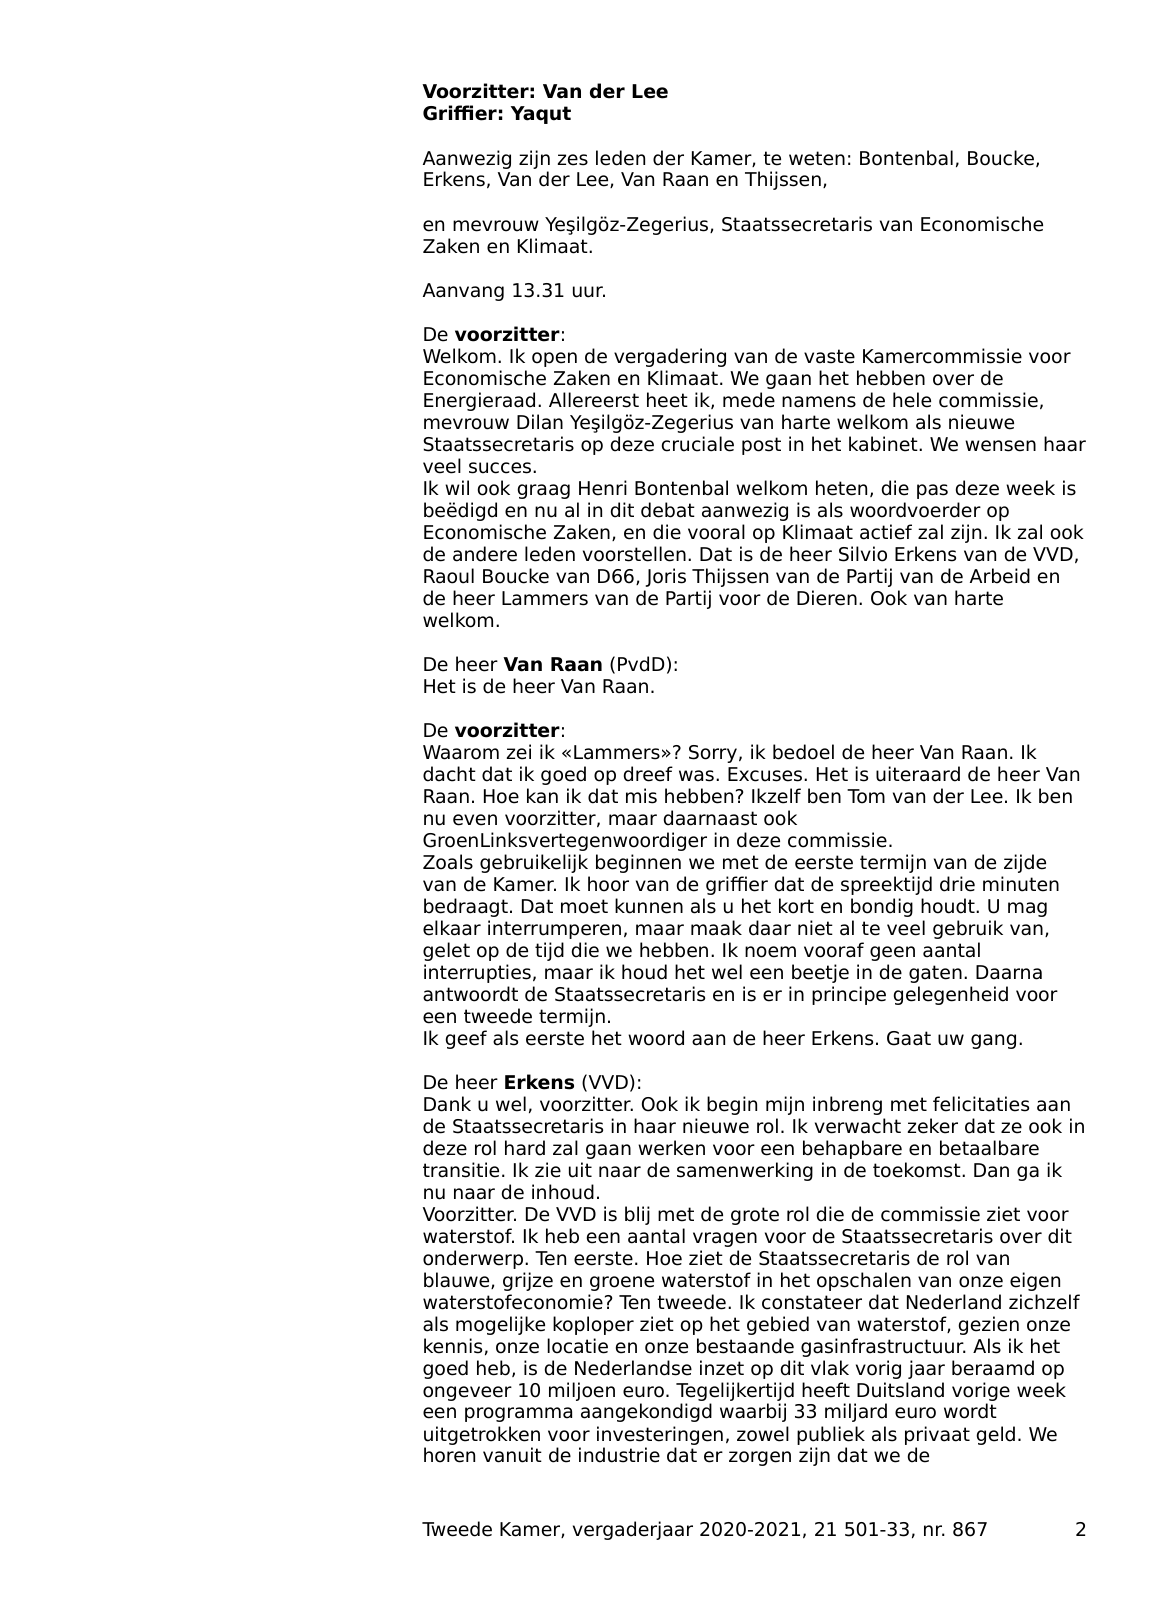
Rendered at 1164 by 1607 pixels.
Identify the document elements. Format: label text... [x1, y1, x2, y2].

text Zoals gebruikelijk beginnen we met de eerste termijn van de zijde van de Kamer. Ik hoor van de griffier dat de spreektijd drie minuten bedraagt. Dat moet kunnen als u het kort en bondig houdt. U mag elkaar interrumperen, maar maak daar niet al te veel gebruik van, gelet op de tijd die we hebben. Ik noem vooraf geen aantal interrupties, maar ik houd het wel een beetje in de gaten. Daarna antwoordt de Staatssecretaris en is er in principe gelegenheid voor een tweede termijn. [422, 852, 1087, 1028]
text en mevrouw Yeşilgöz-Zegerius, Staatssecretaris van Economische Zaken en Klimaat. [422, 213, 1087, 257]
text Welkom. Ik open de vergadering van de vaste Kamercommissie voor Economische Zaken en Klimaat. We gaan het hebben over de Energieraad. Allereerst heet ik, mede namens de hele commissie, mevrouw Dilan Yeşilgöz-Zegerius van harte welkom als nieuwe Staatssecretaris op deze cruciale post in het kabinet. We wensen haar veel succes. [422, 346, 1087, 478]
text Dank u wel, voorzitter. Ook ik begin mijn inbreng met felicitaties aan de Staatssecretaris in haar nieuwe rol. Ik verwacht zeker dat ze ook in deze rol hard zal gaan werken voor een behapbare en betaalbare transitie. Ik zie uit naar de samenwerking in de toekomst. Dan ga ik nu naar de inhoud. [422, 1094, 1087, 1204]
text Aanvang 13.31 uur. [422, 280, 1087, 302]
text De heer Erkens (VVD): [422, 1072, 1087, 1094]
text Ik wil ook graag Henri Bontenbal welkom heten, die pas deze week is beëdigd en nu al in dit debat aanwezig is als woordvoerder op Economische Zaken, en die vooral op Klimaat actief zal zijn. Ik zal ook de andere leden voorstellen. Dat is de heer Silvio Erkens van de VVD, Raoul Boucke van D66, Joris Thijssen van de Partij van de Arbeid en de heer Lammers van de Partij voor de Dieren. Ook van harte welkom. [422, 478, 1087, 632]
text Voorzitter: Van der Lee [422, 81, 1087, 103]
text Voorzitter. De VVD is blij met de grote rol die de commissie ziet voor waterstof. Ik heb een aantal vragen voor de Staatssecretaris over dit onderwerp. Ten eerste. Hoe ziet de Staatssecretaris de rol van blauwe, grijze en groene waterstof in het opschalen van onze eigen waterstofeconomie? Ten tweede. Ik constateer dat Nederland zichzelf als mogelijke koploper ziet op het gebied van waterstof, gezien onze kennis, onze locatie en onze bestaande gasinfrastructuur. Als ik het goed heb, is de Nederlandse inzet op dit vlak vorig jaar beraamd op ongeveer 10 miljoen euro. Tegelijkertijd heeft Duitsland vorige week een programma aangekondigd waarbij 33 miljard euro wordt uitgetrokken voor investeringen, zowel publiek als privaat geld. We horen vanuit de industrie dat er zorgen zijn dat we de [422, 1204, 1087, 1467]
text Aanwezig zijn zes leden der Kamer, te weten: Bontenbal, Boucke, Erkens, Van der Lee, Van Raan en Thijssen, [422, 147, 1087, 191]
text De voorzitter: [422, 720, 1087, 742]
text Ik geef als eerste het woord aan de heer Erkens. Gaat uw gang. [422, 1028, 1087, 1049]
text Griffier: Yaqut [422, 103, 1087, 125]
text Waarom zei ik «Lammers»? Sorry, ik bedoel de heer Van Raan. Ik dacht dat ik goed op dreef was. Excuses. Het is uiteraard de heer Van Raan. Hoe kan ik dat mis hebben? Ikzelf ben Tom van der Lee. Ik ben nu even voorzitter, maar daarnaast ook GroenLinksvertegenwoordiger in deze commissie. [422, 742, 1087, 852]
text De voorzitter: [422, 324, 1087, 346]
text De heer Van Raan (PvdD): [422, 654, 1087, 676]
text Het is de heer Van Raan. [422, 676, 1087, 698]
